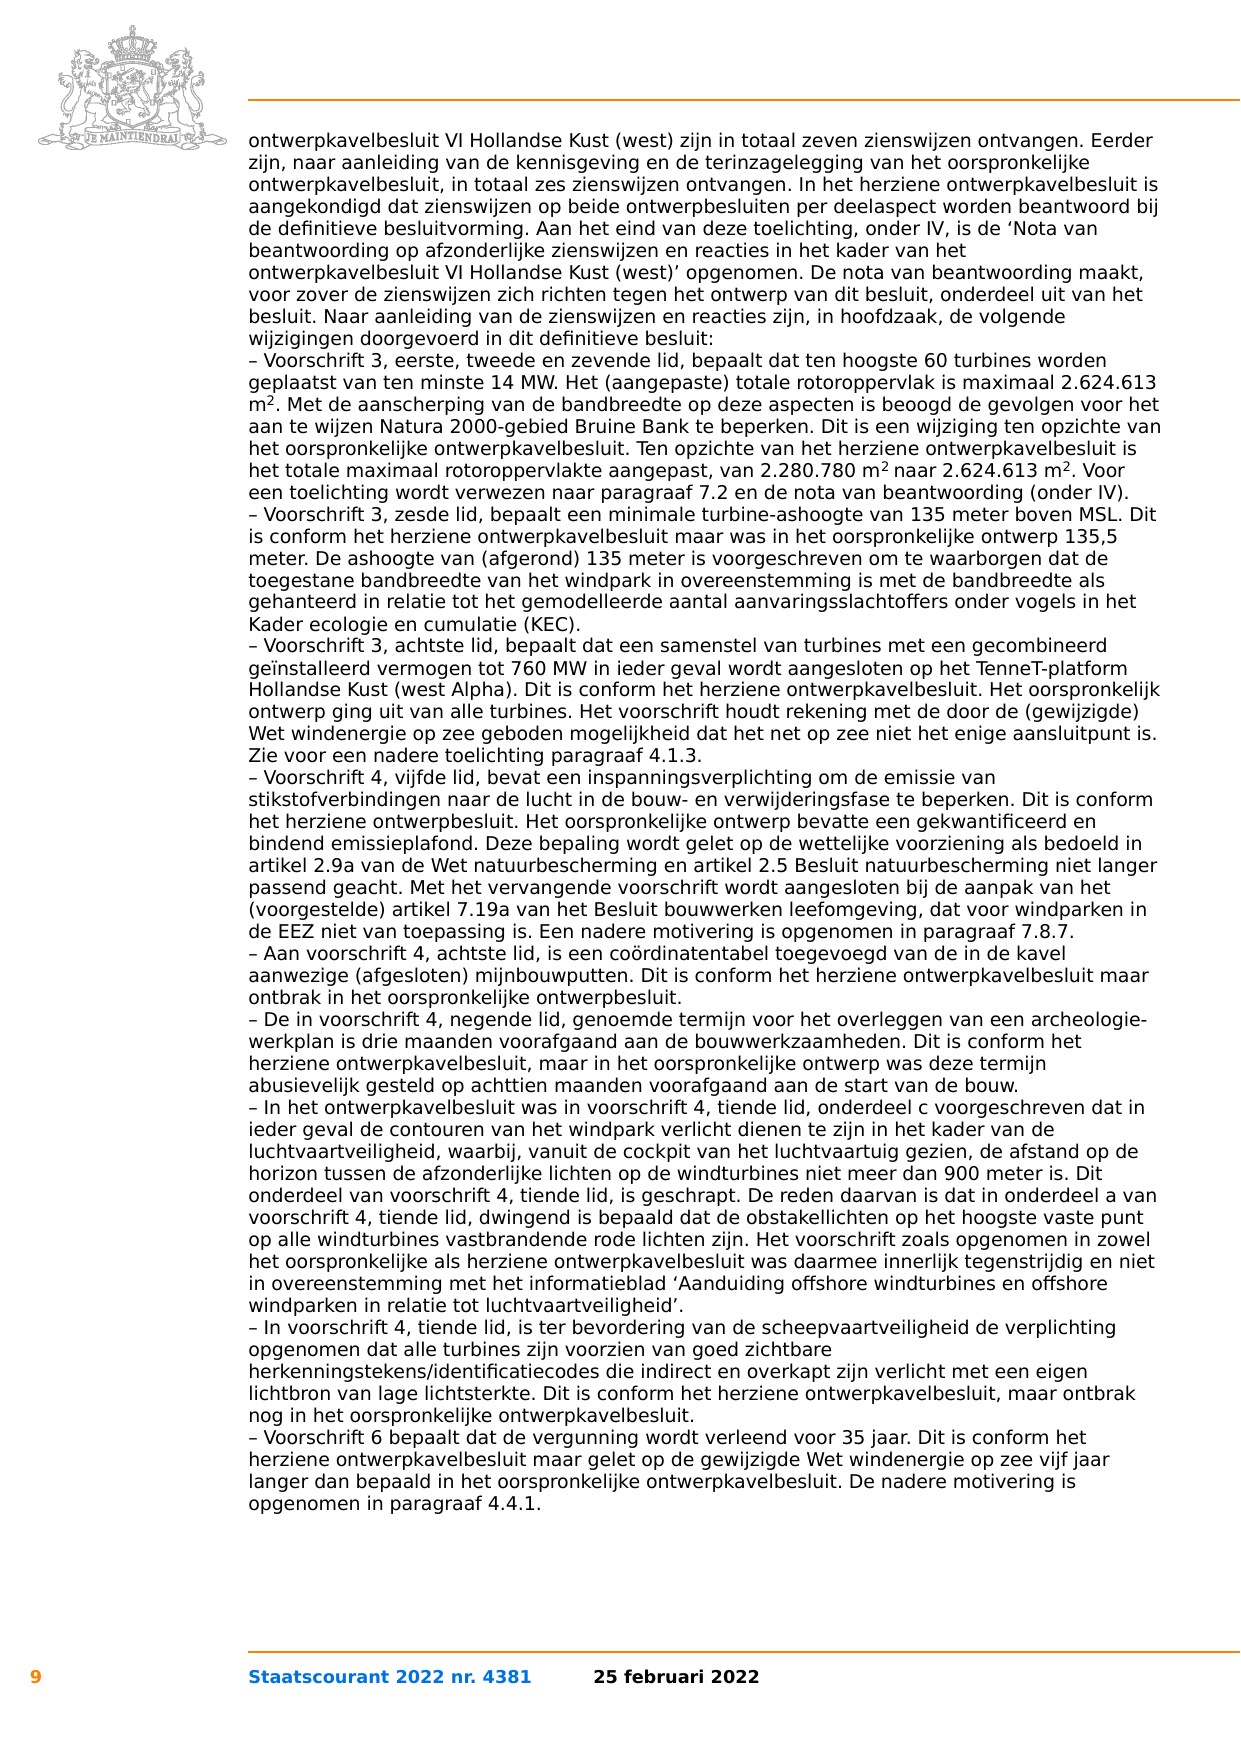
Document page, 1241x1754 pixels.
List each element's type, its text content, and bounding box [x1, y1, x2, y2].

text – Aan voorschrift 4, achtste lid, is een coördinatentabel toegevoegd van de in de kavel aanwezige (afgesloten) mijnbouwputten. Dit is conform het herziene ontwerpkavelbesluit maar ontbrak in het oorspronkelijke ontwerpbesluit. [248, 943, 1163, 1009]
text – Voorschrift 6 bepaalt dat de vergunning wordt verleend voor 35 jaar. Dit is conform het herziene ontwerpkavelbesluit maar gelet op de gewijzigde Wet windenergie op zee vijf jaar langer dan bepaald in het oorspronkelijke ontwerpkavelbesluit. De nadere motivering is opgenomen in paragraaf 4.4.1. [248, 1427, 1163, 1514]
text – In het ontwerpkavelbesluit was in voorschrift 4, tiende lid, onderdeel c voorgeschreven dat in ieder geval de contouren van het windpark verlicht dienen te zijn in het kader van de luchtvaartveiligheid, waarbij, vanuit de cockpit van het luchtvaartuig gezien, de afstand op de horizon tussen de afzonderlijke lichten op de windturbines niet meer dan 900 meter is. Dit onderdeel van voorschrift 4, tiende lid, is geschrapt. De reden daarvan is dat in onderdeel a van voorschrift 4, tiende lid, dwingend is bepaald dat de obstakellichten op het hoogste vaste punt op alle windturbines vastbrandende rode lichten zijn. Het voorschrift zoals opgenomen in zowel het oorspronkelijke als herziene ontwerpkavelbesluit was daarmee innerlijk tegenstrijdig en niet in overeenstemming met het informatieblad ‘Aanduiding offshore windturbines en offshore windparken in relatie tot luchtvaartveiligheid’. [248, 1097, 1163, 1317]
text – De in voorschrift 4, negende lid, genoemde termijn voor het overleggen van een archeologie-werkplan is drie maanden voorafgaand aan de bouwwerkzaamheden. Dit is conform het herziene ontwerpkavelbesluit, maar in het oorspronkelijke ontwerp was deze termijn abusievelijk gesteld op achttien maanden voorafgaand aan de start van de bouw. [248, 1009, 1163, 1097]
text – Voorschrift 3, eerste, tweede en zevende lid, bepaalt dat ten hoogste 60 turbines worden geplaatst van ten minste 14 MW. Het (aangepaste) totale rotoroppervlak is maximaal 2.624.613 m2. Met de aanscherping van de bandbreedte op deze aspecten is beoogd de gevolgen voor het aan te wijzen Natura 2000-gebied Bruine Bank te beperken. Dit is een wijziging ten opzichte van het oorspronkelijke ontwerpkavelbesluit. Ten opzichte van het herziene ontwerpkavelbesluit is het totale maximaal rotoroppervlakte aangepast, van 2.280.780 m2 naar 2.624.613 m2. Voor een toelichting wordt verwezen naar paragraaf 7.2 en de nota van beantwoording (onder IV). [248, 350, 1163, 503]
text – Voorschrift 3, achtste lid, bepaalt dat een samenstel van turbines met een gecombineerd geïnstalleerd vermogen tot 760 MW in ieder geval wordt aangesloten op het TenneT-platform Hollandse Kust (west Alpha). Dit is conform het herziene ontwerpkavelbesluit. Het oorspronkelijk ontwerp ging uit van alle turbines. Het voorschrift houdt rekening met de door de (gewijzigde) Wet windenergie op zee geboden mogelijkheid dat het net op zee niet het enige aansluitpunt is. Zie voor een nadere toelichting paragraaf 4.1.3. [248, 635, 1163, 767]
text – Voorschrift 3, zesde lid, bepaalt een minimale turbine-ashoogte van 135 meter boven MSL. Dit is conform het herziene ontwerpkavelbesluit maar was in het oorspronkelijke ontwerp 135,5 meter. De ashoogte van (afgerond) 135 meter is voorgeschreven om te waarborgen dat de toegestane bandbreedte van het windpark in overeenstemming is met de bandbreedte als gehanteerd in relatie tot het gemodelleerde aantal aanvaringsslachtoffers onder vogels in het Kader ecologie en cumulatie (KEC). [248, 503, 1163, 635]
text – Voorschrift 4, vijfde lid, bevat een inspanningsverplichting om de emissie van stikstofverbindingen naar de lucht in de bouw- en verwijderingsfase te beperken. Dit is conform het herziene ontwerpbesluit. Het oorspronkelijke ontwerp bevatte een gekwantificeerd en bindend emissieplafond. Deze bepaling wordt gelet op de wettelijke voorziening als bedoeld in artikel 2.9a van de Wet natuurbescherming en artikel 2.5 Besluit natuurbescherming niet langer passend geacht. Met het vervangende voorschrift wordt aangesloten bij de aanpak van het (voorgestelde) artikel 7.19a van het Besluit bouwwerken leefomgeving, dat voor windparken in de EEZ niet van toepassing is. Een nadere motivering is opgenomen in paragraaf 7.8.7. [248, 767, 1163, 943]
text ontwerpkavelbesluit VI Hollandse Kust (west) zijn in totaal zeven zienswijzen ontvangen. Eerder zijn, naar aanleiding van de kennisgeving en de terinzagelegging van het oorspronkelijke ontwerpkavelbesluit, in totaal zes zienswijzen ontvangen. In het herziene ontwerpkavelbesluit is aangekondigd dat zienswijzen op beide ontwerpbesluiten per deelaspect worden beantwoord bij de definitieve besluitvorming. Aan het eind van deze toelichting, onder IV, is de ‘Nota van beantwoording op afzonderlijke zienswijzen en reacties in het kader van het ontwerpkavelbesluit VI Hollandse Kust (west)’ opgenomen. De nota van beantwoording maakt, voor zover de zienswijzen zich richten tegen het ontwerp van dit besluit, onderdeel uit van het besluit. Naar aanleiding van de zienswijzen en reacties zijn, in hoofdzaak, de volgende wijzigingen doorgevoerd in dit definitieve besluit: [248, 130, 1163, 350]
picture [38, 25, 227, 150]
text – In voorschrift 4, tiende lid, is ter bevordering van de scheepvaartveiligheid de verplichting opgenomen dat alle turbines zijn voorzien van goed zichtbare herkenningstekens/identificatiecodes die indirect en overkapt zijn verlicht met een eigen lichtbron van lage lichtsterkte. Dit is conform het herziene ontwerpkavelbesluit, maar ontbrak nog in het oorspronkelijke ontwerpkavelbesluit. [248, 1317, 1163, 1427]
